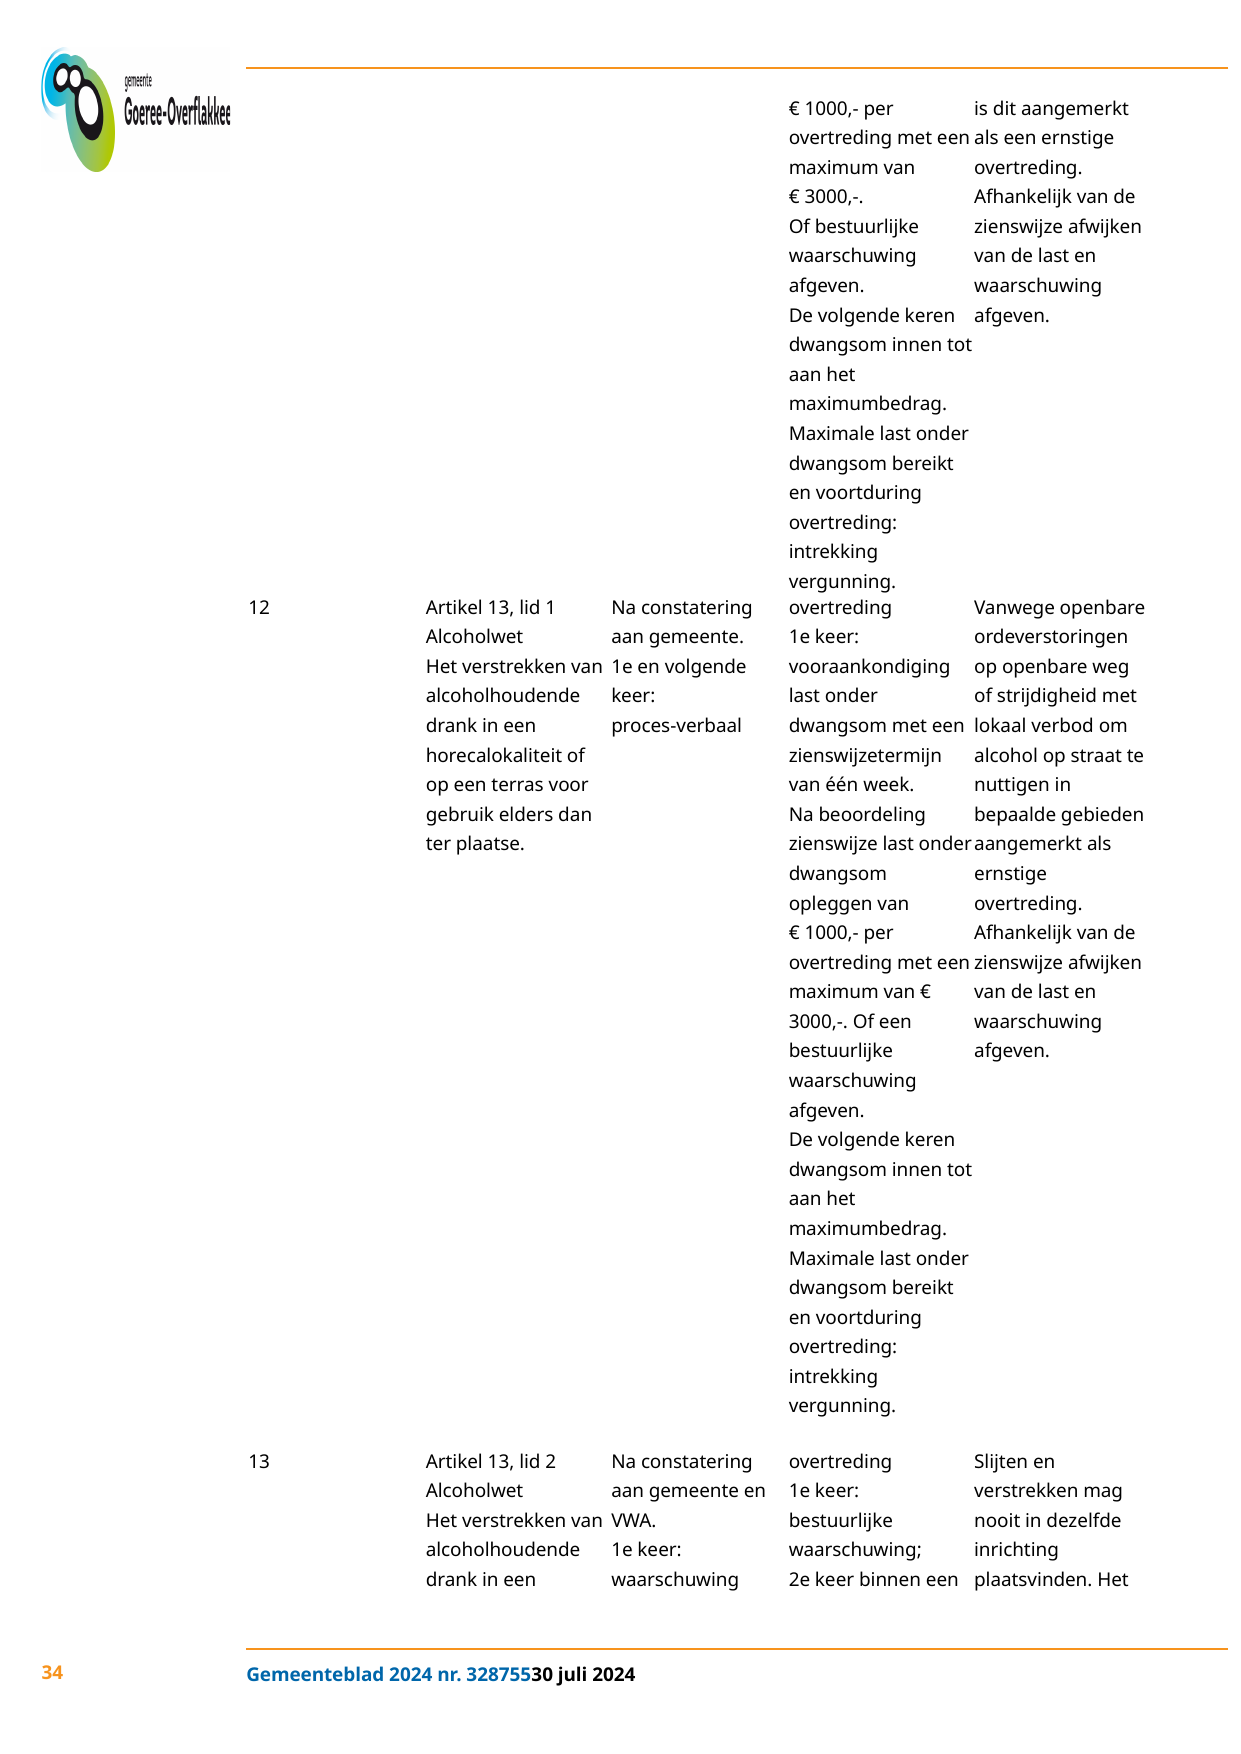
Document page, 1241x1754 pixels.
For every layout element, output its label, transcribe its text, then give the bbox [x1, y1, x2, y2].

picture [41, 47, 231, 172]
table_cell Artikel 13, lid 2 Alcoholwet Het verstrekken van alcoholhoudende drank in een [426, 1448, 611, 1592]
table_cell Na constatering aan gemeente. 1e en volgende keer: proces-verbaal [611, 594, 788, 1448]
table_cell overtreding 1e keer: vooraankondiging last onder dwangsom met een zienswijzetermijn van één week. Na beoordeling zienswijze last onder dwangsom opleggen van € 1000,- per overtreding met een maximum van € 3000,-. Of een bestuurlijke waarschuwing afgeven. De volgende keren dwangsom innen tot aan het maximumbedrag. Maximale last onder dwangsom bereikt en voortduring overtreding: intrekking vergunning. [789, 594, 974, 1448]
table_cell € 1000,- per overtreding met een maximum van € 3000,-. Of bestuurlijke waarschuwing afgeven. De volgende keren dwangsom innen tot aan het maximumbedrag. Maximale last onder dwangsom bereikt en voortduring overtreding: intrekking vergunning. [789, 95, 974, 594]
table_cell 12 [248, 594, 426, 1448]
table_cell Slijten en verstrekken mag nooit in dezelfde inrichting plaatsvinden. Het [974, 1448, 1152, 1592]
table_cell Vanwege openbare ordeverstoringen op openbare weg of strijdigheid met lokaal verbod om alcohol op straat te nuttigen in bepaalde gebieden aangemerkt als ernstige overtreding. Afhankelijk van de zienswijze afwijken van de last en waarschuwing afgeven. [974, 594, 1152, 1448]
table_cell is dit aangemerkt als een ernstige overtreding. Afhankelijk van de zienswijze afwijken van de last en waarschuwing afgeven. [974, 95, 1152, 594]
table_cell [248, 95, 426, 594]
table_cell overtreding 1e keer: bestuurlijke waarschuwing; 2e keer binnen een [789, 1448, 974, 1592]
table_cell 13 [248, 1448, 426, 1592]
table_cell Artikel 13, lid 1 Alcoholwet Het verstrekken van alcoholhoudende drank in een horecalokaliteit of op een terras voor gebruik elders dan ter plaatse. [426, 594, 611, 1448]
table_cell Na constatering aan gemeente en VWA. 1e keer: waarschuwing [611, 1448, 788, 1592]
table_cell [426, 95, 611, 594]
table_cell [611, 95, 788, 594]
